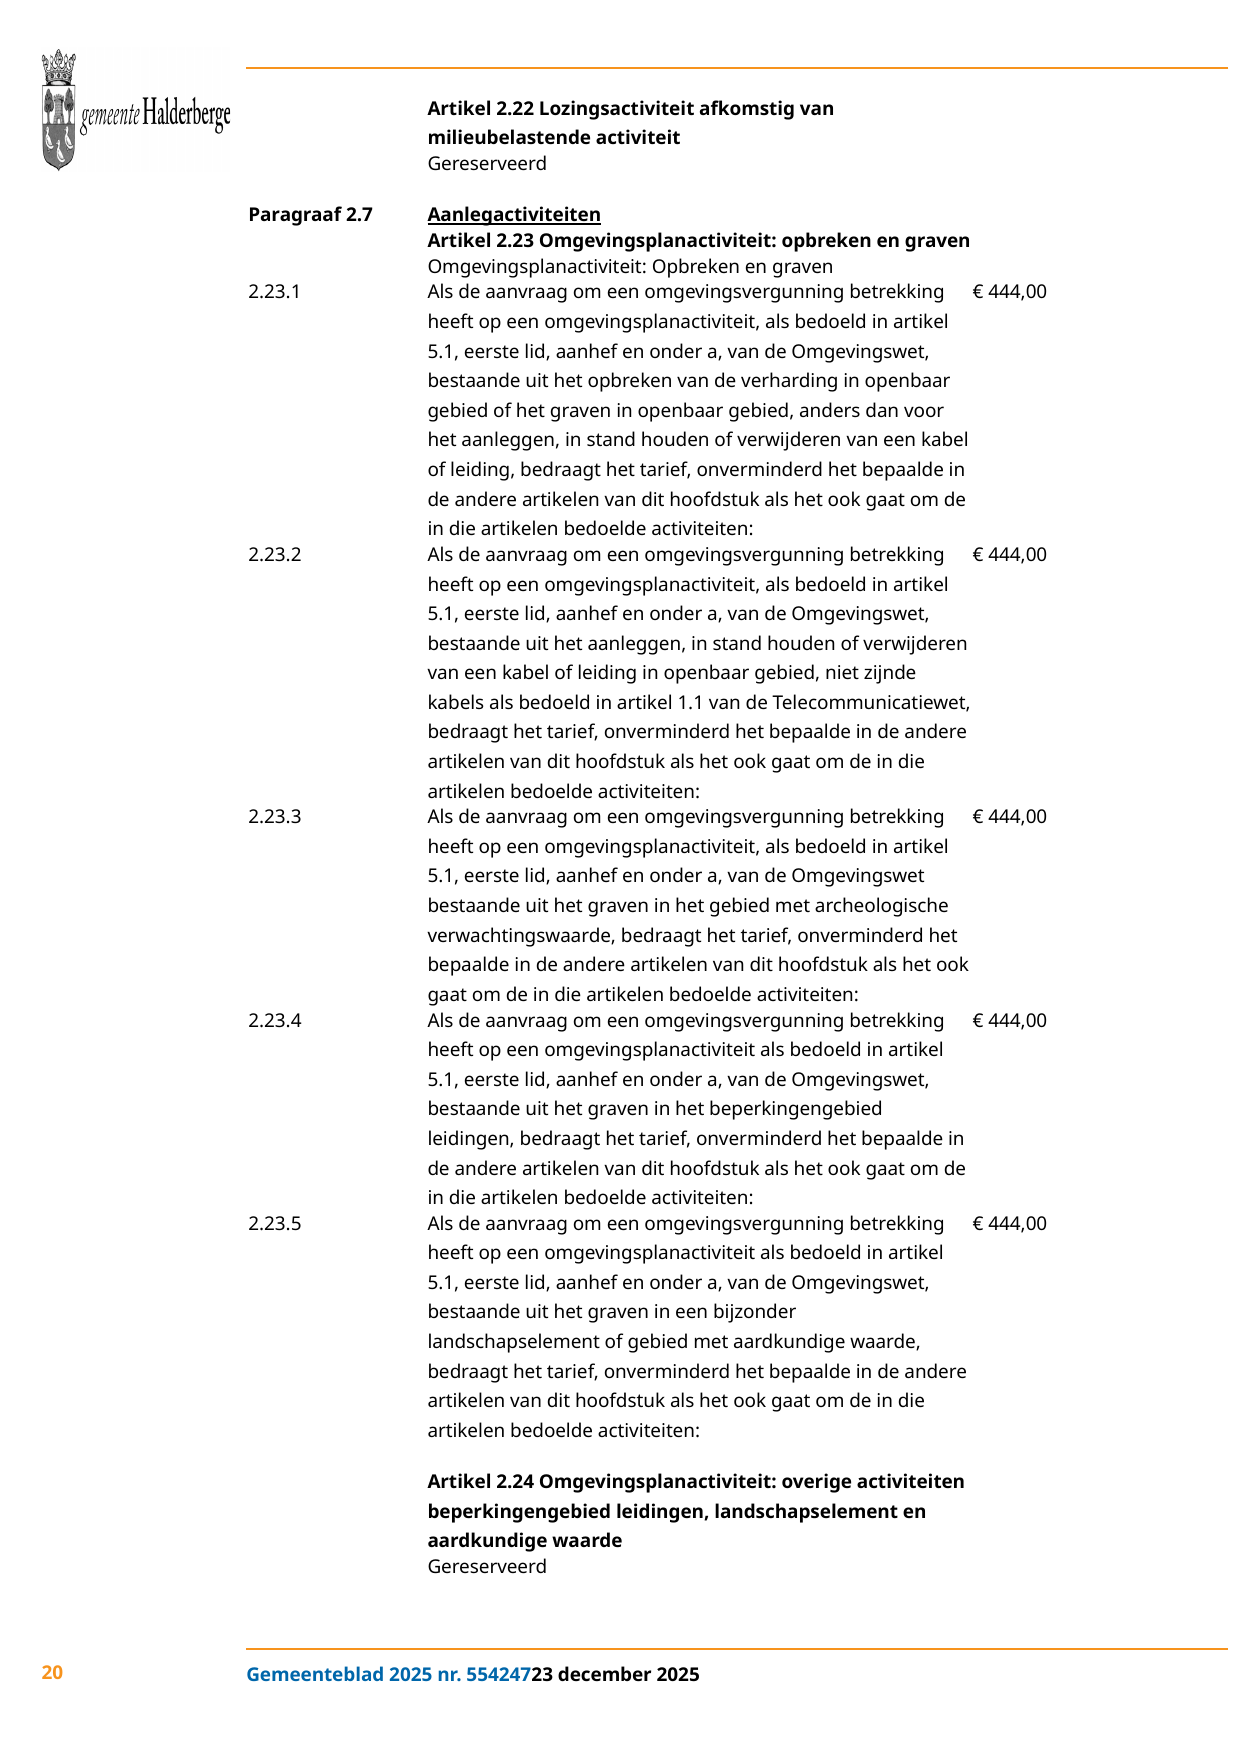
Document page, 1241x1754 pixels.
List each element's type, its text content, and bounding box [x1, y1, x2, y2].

table_cell Aanlegactiviteiten [427, 202, 972, 227]
table_cell Omgevingsplanactiviteit: Opbreken en graven [427, 253, 972, 279]
table_cell [248, 1579, 427, 1605]
table_cell Artikel 2.23 Omgevingsplanactiviteit: opbreken en graven [427, 227, 972, 253]
table_cell Als de aanvraag om een omgevingsvergunning betrekking heeft op een omgevingsplanactiviteit als bedoeld in artikel 5.1, eerste lid, aanhef en onder a, van de Omgevingswet, bestaande uit het graven in een bijzonder landschapselement of gebied met aardkundige waarde, bedraagt het tarief, onverminderd het bepaalde in de andere artikelen van dit hoofdstuk als het ook gaat om de in die artikelen bedoelde activiteiten: [427, 1210, 972, 1443]
picture [41, 47, 231, 172]
table_cell Als de aanvraag om een omgevingsvergunning betrekking heeft op een omgevingsplanactiviteit als bedoeld in artikel 5.1, eerste lid, aanhef en onder a, van de Omgevingswet, bestaande uit het graven in het beperkingengebied leidingen, bedraagt het tarief, onverminderd het bepaalde in de andere artikelen van dit hoofdstuk als het ook gaat om de in die artikelen bedoelde activiteiten: [427, 1007, 972, 1210]
table_cell Artikel 2.24 Omgevingsplanactiviteit: overige activiteiten beperkingengebied leidingen, landschapselement en aardkundige waarde [427, 1469, 972, 1553]
table_cell € 444,00 [973, 804, 1152, 1007]
table_cell [427, 1579, 972, 1605]
table_cell [973, 227, 1152, 253]
table_cell [973, 95, 1152, 150]
table_cell [248, 1554, 427, 1579]
table_cell [248, 1443, 427, 1468]
table_cell [248, 253, 427, 279]
table_cell Paragraaf 2.7 [248, 202, 427, 227]
table_cell [248, 176, 427, 202]
table_cell [248, 95, 427, 150]
table_cell [427, 176, 972, 202]
table_cell [973, 176, 1152, 202]
table_cell Als de aanvraag om een omgevingsvergunning betrekking heeft op een omgevingsplanactiviteit, als bedoeld in artikel 5.1, eerste lid, aanhef en onder a, van de Omgevingswet, bestaande uit het opbreken van de verharding in openbaar gebied of het graven in openbaar gebied, anders dan voor het aanleggen, in stand houden of verwijderen van een kabel of leiding, bedraagt het tarief, onverminderd het bepaalde in de andere artikelen van dit hoofdstuk als het ook gaat om de in die artikelen bedoelde activiteiten: [427, 279, 972, 541]
table_cell € 444,00 [973, 1007, 1152, 1210]
table_cell [973, 1469, 1152, 1553]
table_cell Gereserveerd [427, 150, 972, 176]
table_cell 2.23.3 [248, 804, 427, 1007]
table_cell [248, 1469, 427, 1553]
table_cell [248, 227, 427, 253]
table_cell [427, 1443, 972, 1468]
table_cell [973, 1554, 1152, 1579]
table_cell Als de aanvraag om een omgevingsvergunning betrekking heeft op een omgevingsplanactiviteit, als bedoeld in artikel 5.1, eerste lid, aanhef en onder a, van de Omgevingswet, bestaande uit het aanleggen, in stand houden of verwijderen van een kabel of leiding in openbaar gebied, niet zijnde kabels als bedoeld in artikel 1.1 van de Telecommunicatiewet, bedraagt het tarief, onverminderd het bepaalde in de andere artikelen van dit hoofdstuk als het ook gaat om de in die artikelen bedoelde activiteiten: [427, 541, 972, 803]
table_cell Als de aanvraag om een omgevingsvergunning betrekking heeft op een omgevingsplanactiviteit, als bedoeld in artikel 5.1, eerste lid, aanhef en onder a, van de Omgevingswet bestaande uit het graven in het gebied met archeologische verwachtingswaarde, bedraagt het tarief, onverminderd het bepaalde in de andere artikelen van dit hoofdstuk als het ook gaat om de in die artikelen bedoelde activiteiten: [427, 804, 972, 1007]
table_cell 2.23.5 [248, 1210, 427, 1443]
table_cell Gereserveerd [427, 1554, 972, 1579]
table_cell [973, 253, 1152, 279]
table_cell Artikel 2.22 Lozingsactiviteit afkomstig van milieubelastende activiteit [427, 95, 972, 150]
table_cell [248, 150, 427, 176]
table_cell 2.23.2 [248, 541, 427, 803]
table_cell € 444,00 [973, 541, 1152, 803]
table_cell 2.23.4 [248, 1007, 427, 1210]
table_cell € 444,00 [973, 1210, 1152, 1443]
table_cell € 444,00 [973, 279, 1152, 541]
table_cell [973, 1579, 1152, 1605]
table_cell [973, 202, 1152, 227]
table_cell [973, 150, 1152, 176]
table_cell 2.23.1 [248, 279, 427, 541]
table_cell [973, 1443, 1152, 1468]
